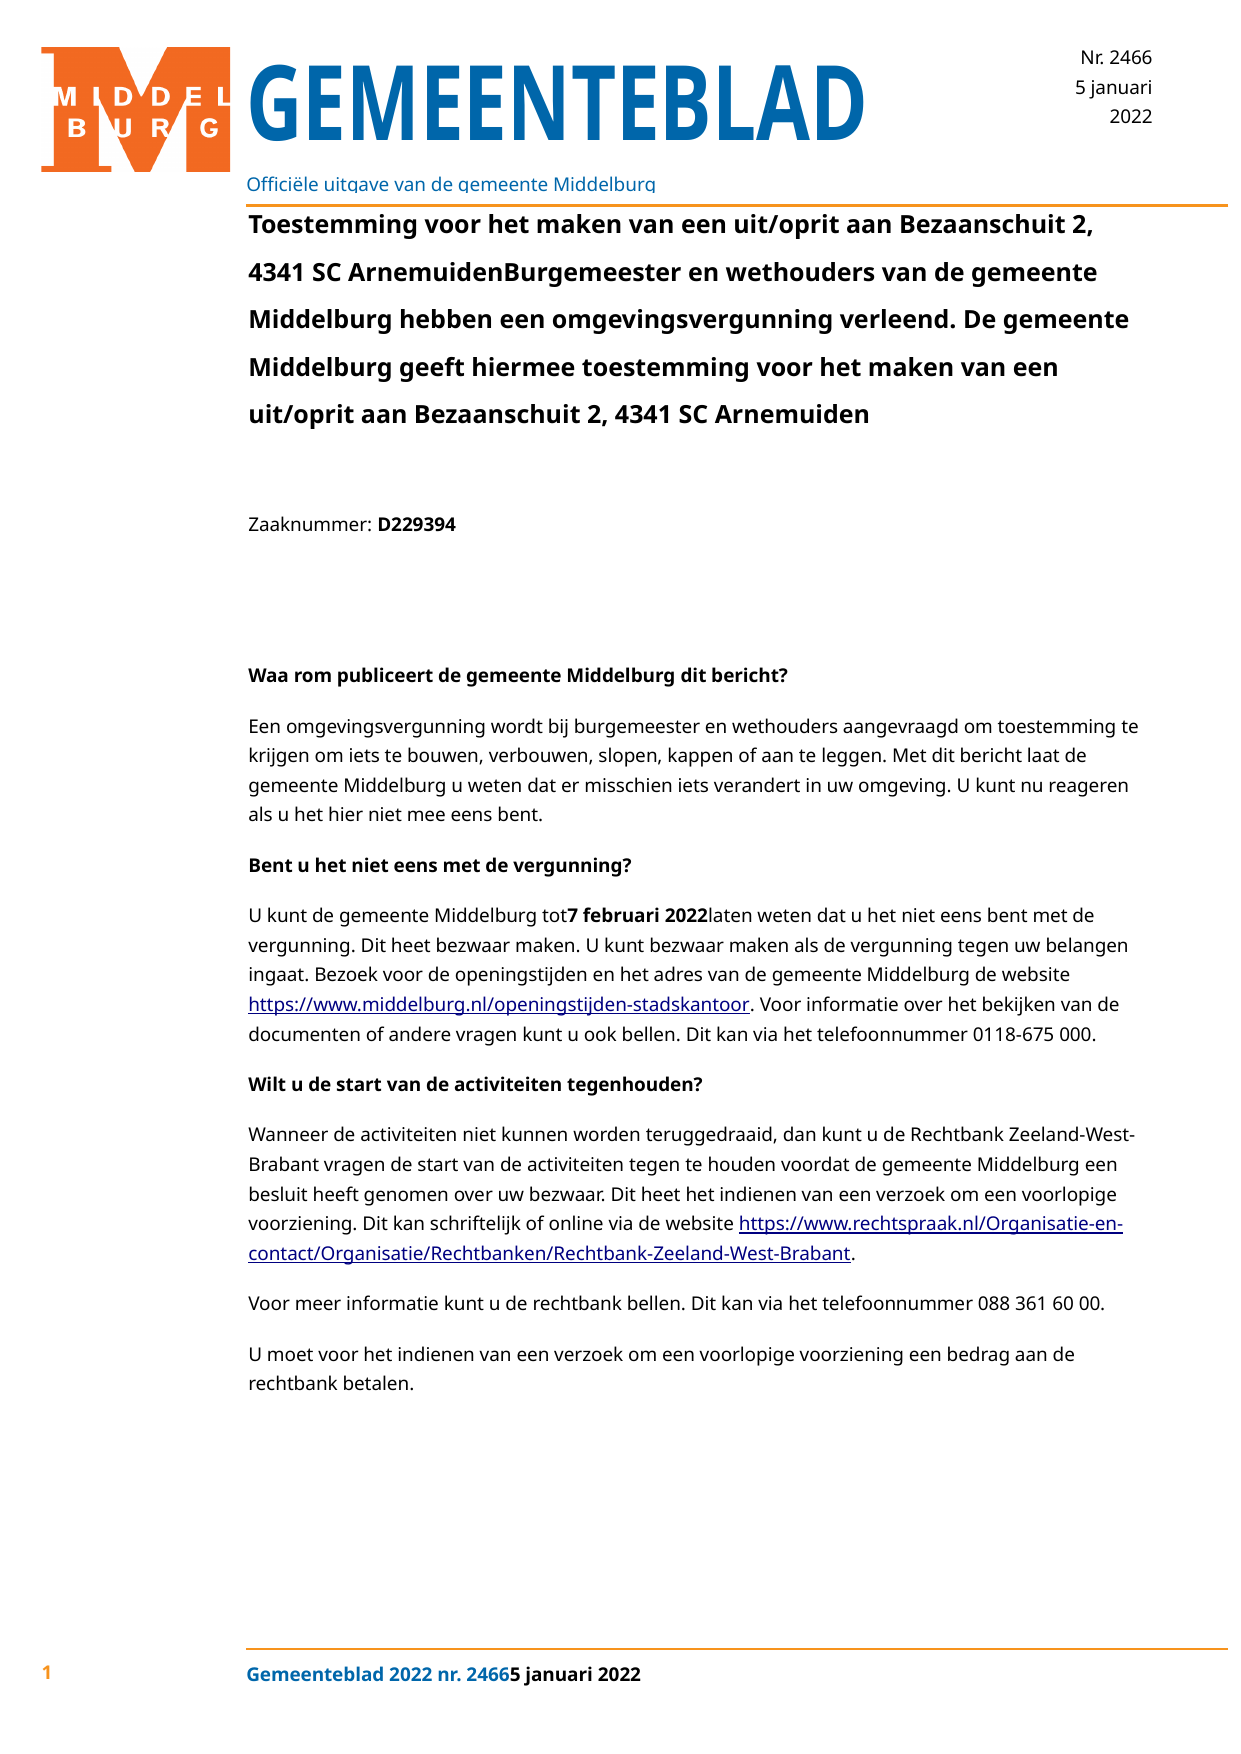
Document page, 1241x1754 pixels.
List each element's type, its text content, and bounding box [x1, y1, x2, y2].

text U kunt de gemeente Middelburg tot7 februari 2022laten weten dat u het niet eens bent met de vergunning. Dit heet bezwaar maken. U kunt bezwaar maken als de vergunning tegen uw belangen ingaat. Bezoek voor de openingstijden en het adres van de gemeente Middelburg de website https://www.middelburg.nl/openingstijden-stadskantoor. Voor informatie over het bekijken van de documenten of andere vragen kunt u ook bellen. Dit kan via het telefoonnummer 0118-675 000. [248, 902, 1152, 1046]
text Bent u het niet eens met de vergunning? [248, 852, 1152, 878]
text Een omgevingsvergunning wordt bij burgemeester en wethouders aangevraagd om toestemming te krijgen om iets te bouwen, verbouwen, slopen, kappen of aan te leggen. Met dit bericht laat de gemeente Middelburg u weten dat er misschien iets verandert in uw omgeving. U kunt nu reageren als u het hier niet mee eens bent. [248, 713, 1152, 827]
text Voor meer informatie kunt u de rechtbank bellen. Dit kan via het telefoonnummer 088 361 60 00. [248, 1290, 1152, 1316]
picture [41, 47, 231, 172]
text Zaaknummer: D229394 [248, 511, 1152, 537]
text Toestemming voor het maken van een uit/oprit aan Bezaanschuit 2, 4341 SC ArnemuidenBurgemeester en wethouders van de gemeente Middelburg hebben een omgevingsvergunning verleend. De gemeente Middelburg geeft hiermee toestemming voor het maken van een uit/oprit aan Bezaanschuit 2, 4341 SC Arnemuiden [248, 207, 1152, 431]
text Wilt u de start van de activiteiten tegenhouden? [248, 1071, 1152, 1097]
text Waa rom publiceert de gemeente Middelburg dit bericht? [248, 662, 1152, 688]
text U moet voor het indienen van een verzoek om een voorlopige voorziening een bedrag aan de rechtbank betalen. [248, 1341, 1152, 1396]
text Wanneer de activiteiten niet kunnen worden teruggedraaid, dan kunt u de Rechtbank Zeeland-West-Brabant vragen de start van de activiteiten tegen te houden voordat de gemeente Middelburg een besluit heeft genomen over uw bezwaar. Dit heet het indienen van een verzoek om een voorlopige voorziening. Dit kan schriftelijk of online via de website https://www.rechtspraak.nl/Organisatie-en-contact/Organisatie/Rechtbanken/Rechtbank-Zeeland-West-Brabant. [248, 1122, 1152, 1266]
